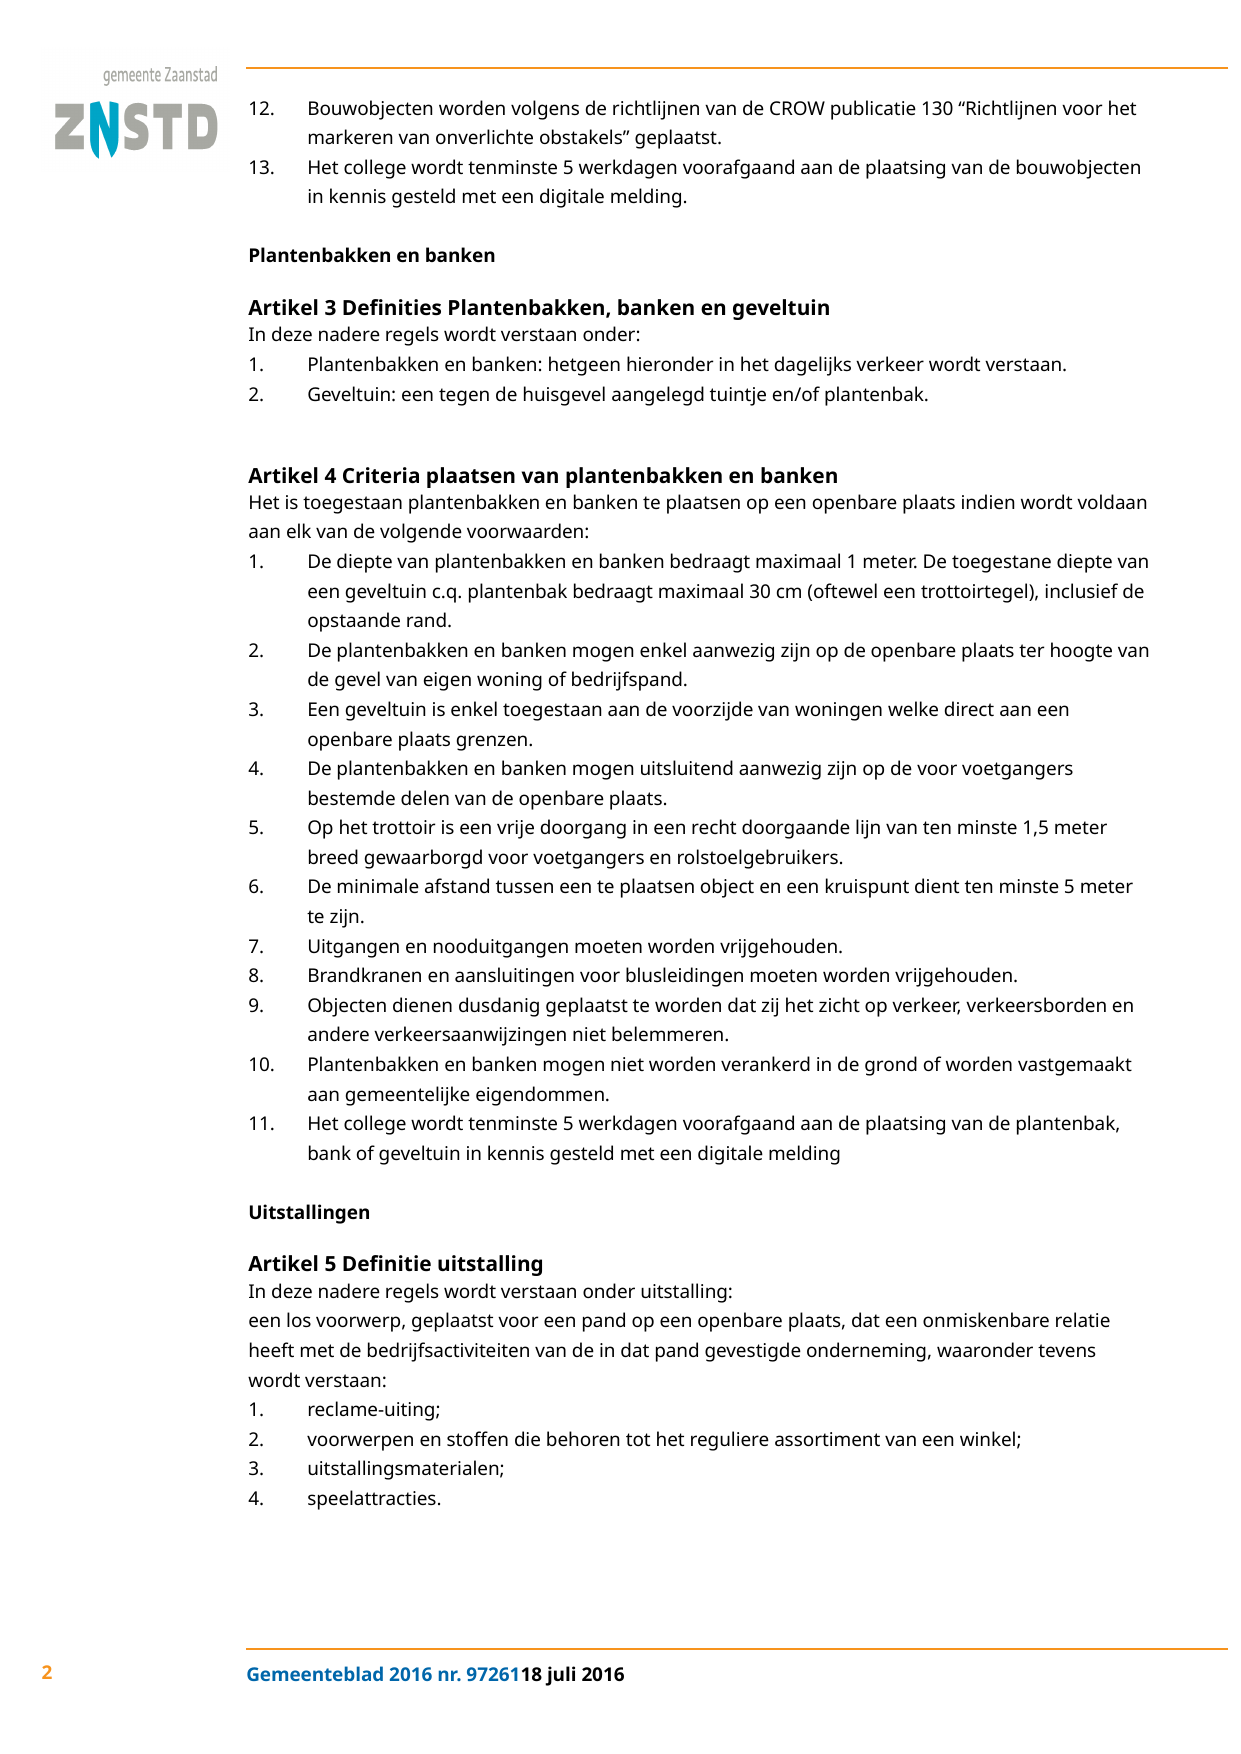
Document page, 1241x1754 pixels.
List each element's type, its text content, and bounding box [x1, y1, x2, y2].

picture [41, 47, 231, 172]
list De plantenbakken en banken mogen enkel aanwezig zijn op de openbare plaats ter hoogte van de gevel van eigen woning of bedrijfspand. [248, 637, 1152, 692]
list Objecten dienen dusdanig geplaatst te worden dat zij het zicht op verkeer, verkeersborden en andere verkeersaanwijzingen niet belemmeren. [248, 992, 1152, 1047]
text Artikel 5 Definitie uitstalling [248, 1249, 1152, 1278]
list Uitgangen en nooduitgangen moeten worden vrijgehouden. [248, 933, 1152, 959]
list Geveltuin: een tegen de huisgevel aangelegd tuintje en/of plantenbak. [248, 381, 1152, 406]
text Plantenbakken en banken [248, 243, 1152, 268]
list reclame-uiting; [248, 1396, 1152, 1422]
list De plantenbakken en banken mogen uitsluitend aanwezig zijn op de voor voetgangers bestemde delen van de openbare plaats. [248, 755, 1152, 811]
list Op het trottoir is een vrije doorgang in een recht doorgaande lijn van ten minste 1,5 meter breed gewaarborgd voor voetgangers en rolstoelgebruikers. [248, 814, 1152, 870]
text een los voorwerp, geplaatst voor een pand op een openbare plaats, dat een onmiskenbare relatie heeft met de bedrijfsactiviteiten van de in dat pand gevestigde onderneming, waaronder tevens wordt verstaan: [248, 1308, 1152, 1392]
text Artikel 4 Criteria plaatsen van plantenbakken en banken [248, 461, 1152, 489]
list De diepte van plantenbakken en banken bedraagt maximaal 1 meter. De toegestane diepte van een geveltuin c.q. plantenbak bedraagt maximaal 30 cm (oftewel een trottoirtegel), inclusief de opstaande rand. [248, 548, 1152, 633]
text In deze nadere regels wordt verstaan onder: [248, 322, 1152, 347]
list Een geveltuin is enkel toegestaan aan de voorzijde van woningen welke direct aan een openbare plaats grenzen. [248, 696, 1152, 752]
text Het is toegestaan plantenbakken en banken te plaatsen op een openbare plaats indien wordt voldaan aan elk van de volgende voorwaarden: [248, 489, 1152, 544]
list speelattracties. [248, 1485, 1152, 1511]
text In deze nadere regels wordt verstaan onder uitstalling: [248, 1278, 1152, 1304]
list Plantenbakken en banken mogen niet worden verankerd in de grond of worden vastgemaakt aan gemeentelijke eigendommen. [248, 1051, 1152, 1107]
list Het college wordt tenminste 5 werkdagen voorafgaand aan de plaatsing van de plantenbak, bank of geveltuin in kennis gesteld met een digitale melding [248, 1110, 1152, 1166]
list Bouwobjecten worden volgens de richtlijnen van de CROW publicatie 130 “Richtlijnen voor het markeren van onverlichte obstakels” geplaatst. [248, 95, 1152, 150]
list Plantenbakken en banken: hetgeen hieronder in het dagelijks verkeer wordt verstaan. [248, 351, 1152, 377]
list Het college wordt tenminste 5 werkdagen voorafgaand aan de plaatsing van de bouwobjecten in kennis gesteld met een digitale melding. [248, 154, 1152, 209]
text Uitstallingen [248, 1199, 1152, 1225]
list Brandkranen en aansluitingen voor blusleidingen moeten worden vrijgehouden. [248, 962, 1152, 988]
text Artikel 3 Definities Plantenbakken, banken en geveltuin [248, 293, 1152, 322]
list voorwerpen en stoffen die behoren tot het reguliere assortiment van een winkel; [248, 1426, 1152, 1452]
list uitstallingsmaterialen; [248, 1456, 1152, 1481]
list De minimale afstand tussen een te plaatsen object en een kruispunt dient ten minste 5 meter te zijn. [248, 874, 1152, 929]
